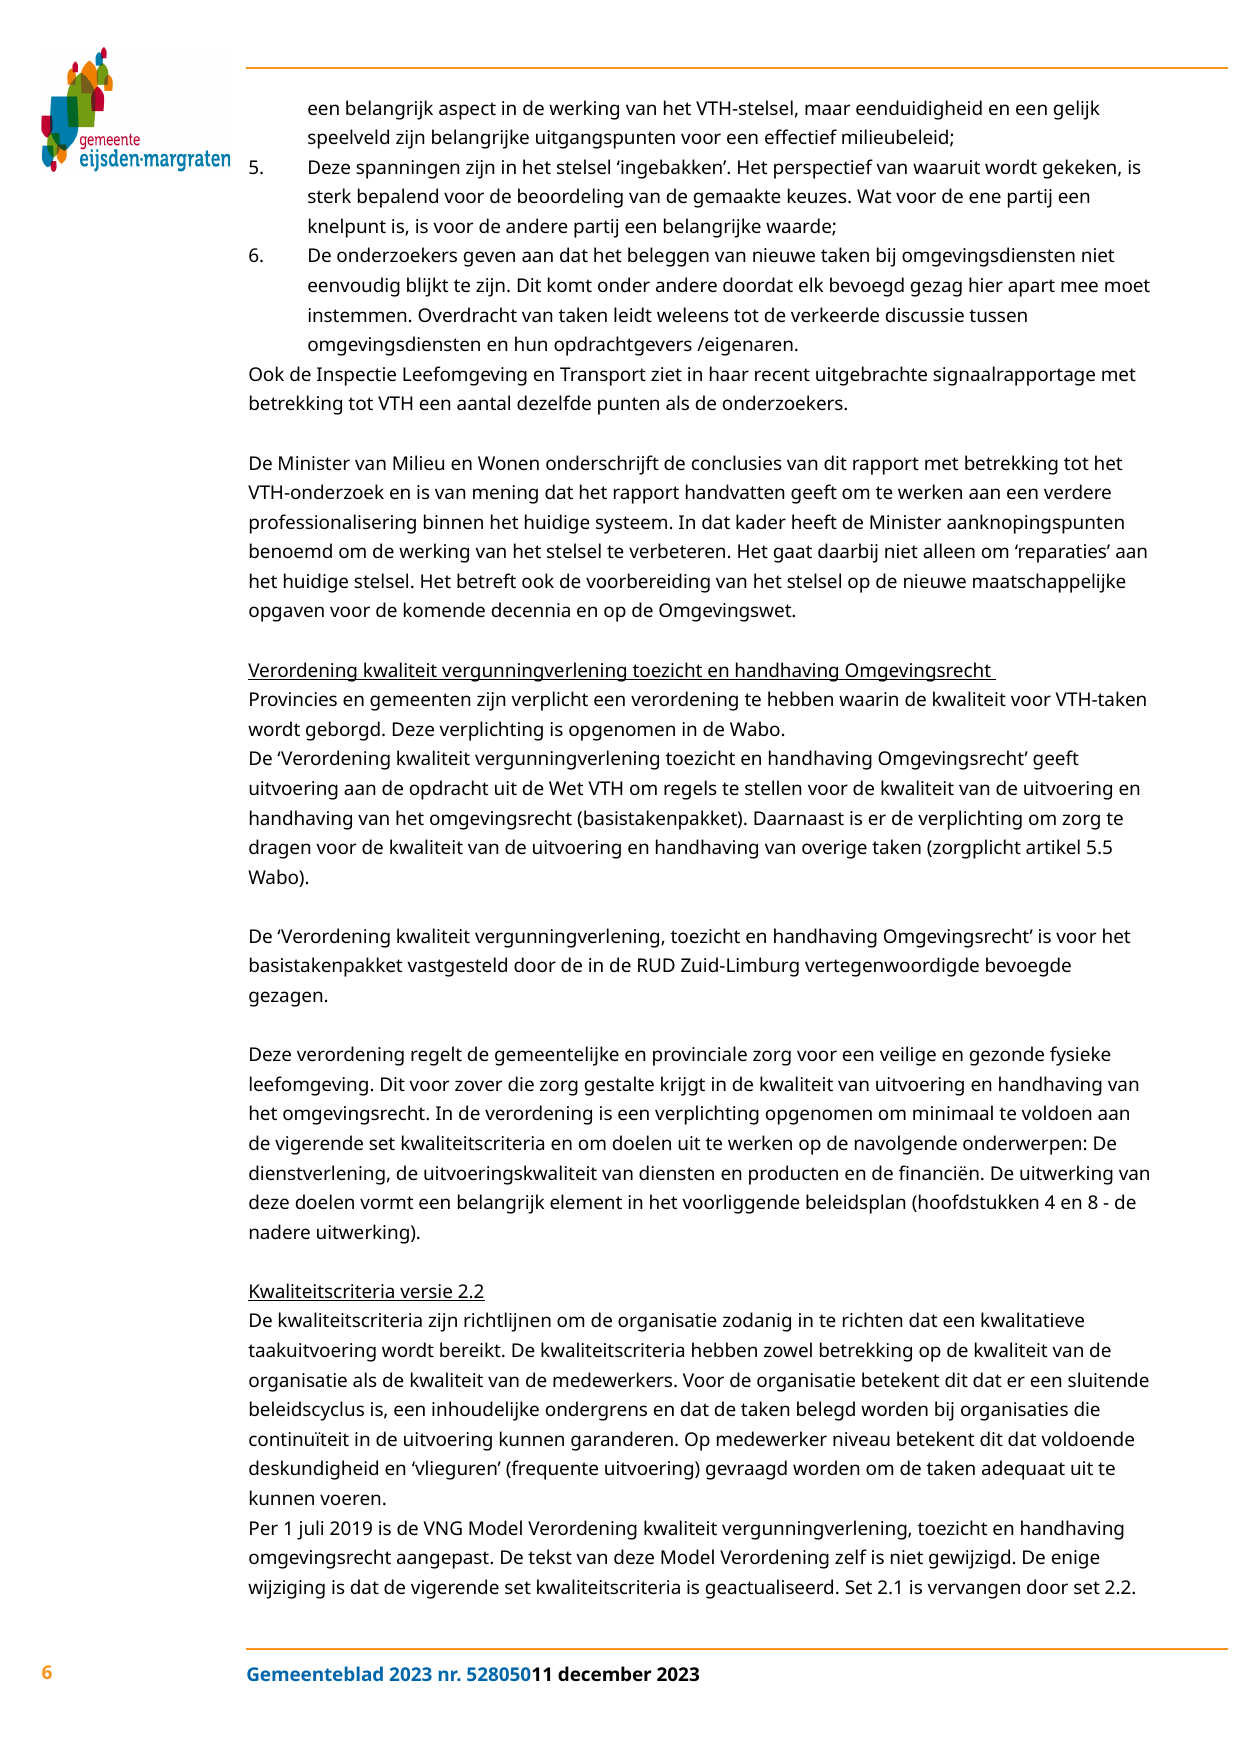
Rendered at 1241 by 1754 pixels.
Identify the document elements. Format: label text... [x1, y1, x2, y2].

text Verordening kwaliteit vergunningverlening toezicht en handhaving Omgevingsrecht [248, 657, 1152, 683]
list De onderzoekers geven aan dat het beleggen van nieuwe taken bij omgevingsdiensten niet eenvoudig blijkt te zijn. Dit komt onder andere doordat elk bevoegd gezag hier apart mee moet instemmen. Overdracht van taken leidt weleens tot de verkeerde discussie tussen omgevingsdiensten en hun opdrachtgevers /eigenaren. [248, 243, 1152, 357]
text Deze verordening regelt de gemeentelijke en provinciale zorg voor een veilige en gezonde fysieke leefomgeving. Dit voor zover die zorg gestalte krijgt in de kwaliteit van uitvoering en handhaving van het omgevingsrecht. In de verordening is een verplichting opgenomen om minimaal te voldoen aan de vigerende set kwaliteitscriteria en om doelen uit te werken op de navolgende onderwerpen: De dienstverlening, de uitvoeringskwaliteit van diensten en producten en de financiën. De uitwerking van deze doelen vormt een belangrijk element in het voorliggende beleidsplan (hoofdstukken 4 en 8 - de nadere uitwerking). [248, 1041, 1152, 1245]
picture [41, 47, 231, 172]
text Provincies en gemeenten zijn verplicht een verordening te hebben waarin de kwaliteit voor VTH-taken wordt geborgd. Deze verplichting is opgenomen in de Wabo. [248, 686, 1152, 742]
text Kwaliteitscriteria versie 2.2 [248, 1278, 1152, 1304]
text De ‘Verordening kwaliteit vergunningverlening, toezicht en handhaving Omgevingsrecht’ is voor het basistakenpakket vastgesteld door de in de RUD Zuid-Limburg vertegenwoordigde bevoegde gezagen. [248, 923, 1152, 1008]
text Per 1 juli 2019 is de VNG Model Verordening kwaliteit vergunningverlening, toezicht en handhaving omgevingsrecht aangepast. De tekst van deze Model Verordening zelf is niet gewijzigd. De enige wijziging is dat de vigerende set kwaliteitscriteria is geactualiseerd. Set 2.1 is vervangen door set 2.2. [248, 1515, 1152, 1600]
text Ook de Inspectie Leefomgeving en Transport ziet in haar recent uitgebrachte signaalrapportage met betrekking tot VTH een aantal dezelfde punten als de onderzoekers. [248, 361, 1152, 416]
list Deze spanningen zijn in het stelsel ‘ingebakken’. Het perspectief van waaruit wordt gekeken, is sterk bepalend voor de beoordeling van de gemaakte keuzes. Wat voor de ene partij een knelpunt is, is voor de andere partij een belangrijke waarde; [248, 154, 1152, 239]
list een belangrijk aspect in de werking van het VTH-stelsel, maar eenduidigheid en een gelijk speelveld zijn belangrijke uitgangspunten voor een effectief milieubeleid; [248, 95, 1152, 150]
text De Minister van Milieu en Wonen onderschrijft de conclusies van dit rapport met betrekking tot het VTH-onderzoek en is van mening dat het rapport handvatten geeft om te werken aan een verdere professionalisering binnen het huidige systeem. In dat kader heeft de Minister aanknopingspunten benoemd om de werking van het stelsel te verbeteren. Het gaat daarbij niet alleen om ‘reparaties’ aan het huidige stelsel. Het betreft ook de voorbereiding van het stelsel op de nieuwe maatschappelijke opgaven voor de komende decennia en op de Omgevingswet. [248, 450, 1152, 623]
text De ‘Verordening kwaliteit vergunningverlening toezicht en handhaving Omgevingsrecht’ geeft uitvoering aan de opdracht uit de Wet VTH om regels te stellen voor de kwaliteit van de uitvoering en handhaving van het omgevingsrecht (basistakenpakket). Daarnaast is er de verplichting om zorg te dragen voor de kwaliteit van de uitvoering en handhaving van overige taken (zorgplicht artikel 5.5 Wabo). [248, 746, 1152, 890]
text De kwaliteitscriteria zijn richtlijnen om de organisatie zodanig in te richten dat een kwalitatieve taakuitvoering wordt bereikt. De kwaliteitscriteria hebben zowel betrekking op de kwaliteit van de organisatie als de kwaliteit van de medewerkers. Voor de organisatie betekent dit dat er een sluitende beleidscyclus is, een inhoudelijke ondergrens en dat de taken belegd worden bij organisaties die continuïteit in de uitvoering kunnen garanderen. Op medewerker niveau betekent dit dat voldoende deskundigheid en ‘vlieguren’ (frequente uitvoering) gevraagd worden om de taken adequaat uit te kunnen voeren. [248, 1308, 1152, 1511]
